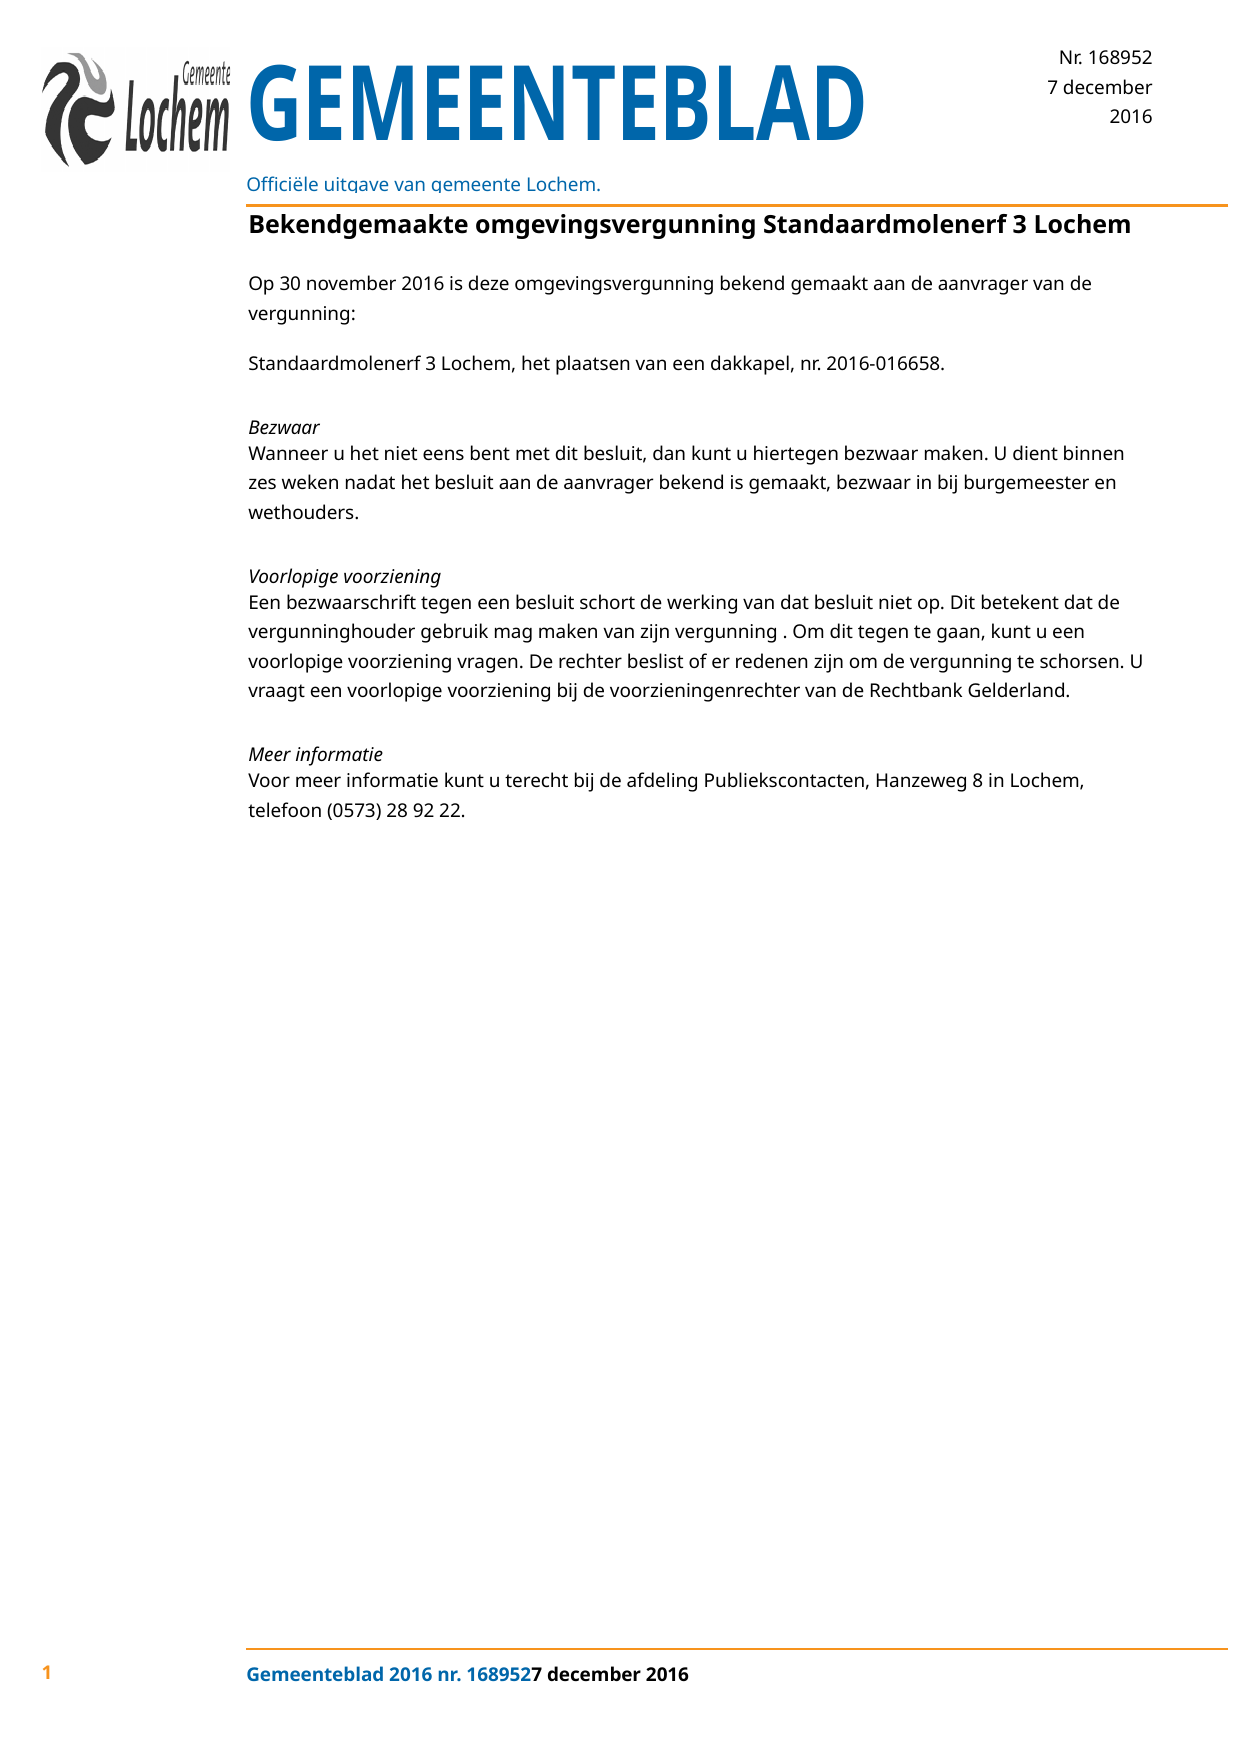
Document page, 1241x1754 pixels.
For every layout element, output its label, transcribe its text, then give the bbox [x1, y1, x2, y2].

text Op 30 november 2016 is deze omgevingsvergunning bekend gemaakt aan de aanvrager van de vergunning: [248, 270, 1152, 326]
text Voor meer informatie kunt u terecht bij de afdeling Publiekscontacten, Hanzeweg 8 in Lochem, telefoon (0573) 28 92 22. [248, 767, 1152, 823]
text Een bezwaarschrift tegen een besluit schort de werking van dat besluit niet op. Dit betekent dat de vergunninghouder gebruik mag maken van zijn vergunning . Om dit tegen te gaan, kunt u een voorlopige voorziening vragen. De rechter beslist of er redenen zijn om de vergunning te schorsen. U vraagt een voorlopige voorziening bij de voorzieningenrechter van de Rechtbank Gelderland. [248, 589, 1152, 703]
text Voorlopige voorziening [248, 563, 1152, 589]
text Standaardmolenerf 3 Lochem, het plaatsen van een dakkapel, nr. 2016-016658. [248, 350, 1152, 376]
text Bezwaar [248, 414, 1152, 440]
text Meer informatie [248, 742, 1152, 767]
text Wanneer u het niet eens bent met dit besluit, dan kunt u hiertegen bezwaar maken. U dient binnen zes weken nadat het besluit aan de aanvrager bekend is gemaakt, bezwaar in bij burgemeester en wethouders. [248, 440, 1152, 525]
text Bekendgemaakte omgevingsvergunning Standaardmolenerf 3 Lochem [248, 207, 1152, 241]
picture [41, 47, 231, 172]
